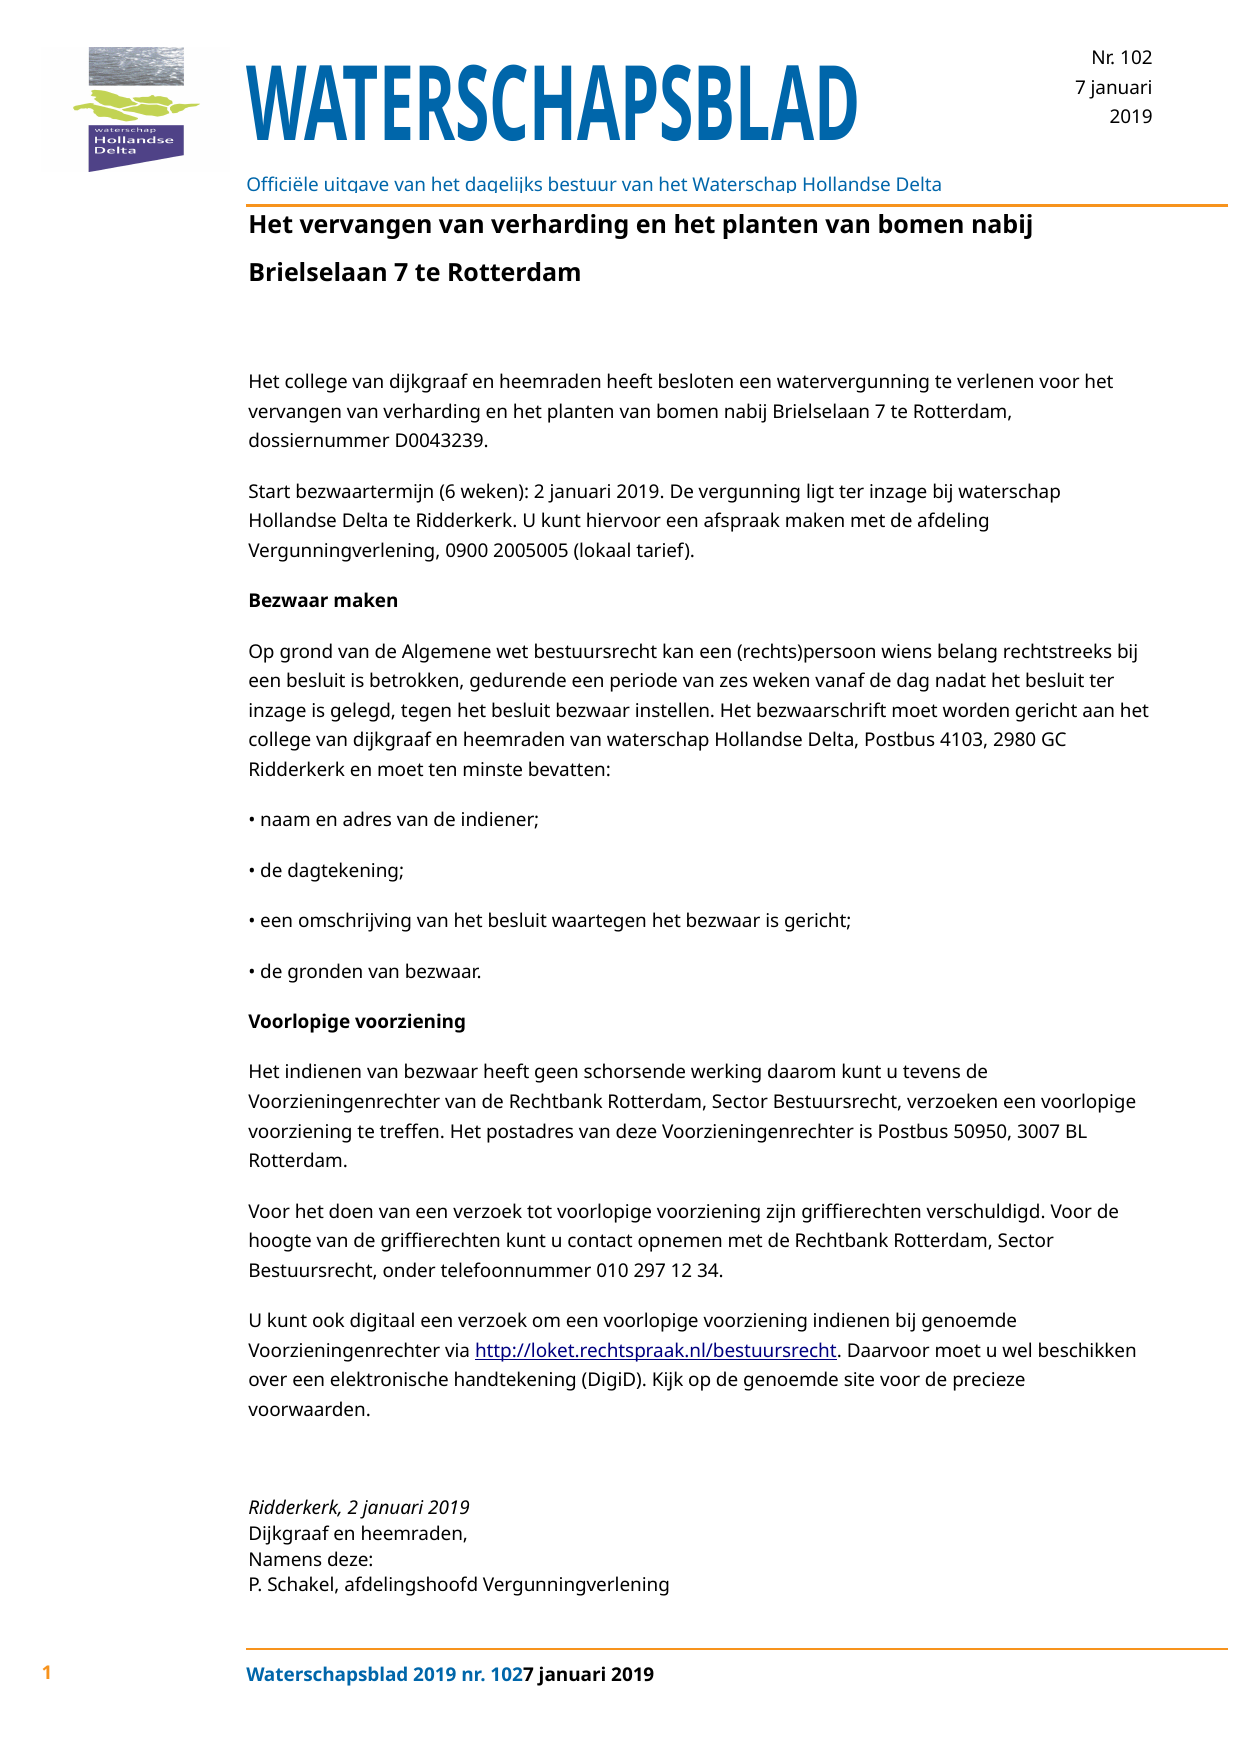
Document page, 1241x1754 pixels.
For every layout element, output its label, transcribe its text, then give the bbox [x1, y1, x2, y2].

text U kunt ook digitaal een verzoek om een voorlopige voorziening indienen bij genoemde Voorzieningenrechter via http://loket.rechtspraak.nl/bestuursrecht. Daarvoor moet u wel beschikken over een elektronische handtekening (DigiD). Kijk op de genoemde site voor de precieze voorwaarden. [248, 1307, 1152, 1422]
text Het vervangen van verharding en het planten van bomen nabij Brielselaan 7 te Rotterdam [248, 207, 1152, 288]
text • de dagtekening; [248, 857, 1152, 883]
text • de gronden van bezwaar. [248, 958, 1152, 984]
text Het college van dijkgraaf en heemraden heeft besloten een watervergunning te verlenen voor het vervangen van verharding en het planten van bomen nabij Brielselaan 7 te Rotterdam, dossiernummer D0043239. [248, 368, 1152, 453]
text Dijkgraaf en heemraden, [248, 1520, 1152, 1546]
text Namens deze: [248, 1546, 1152, 1572]
picture [41, 47, 231, 172]
text Op grond van de Algemene wet bestuursrecht kan een (rechts)persoon wiens belang rechtstreeks bij een besluit is betrokken, gedurende een periode van zes weken vanaf de dag nadat het besluit ter inzage is gelegd, tegen het besluit bezwaar instellen. Het bezwaarschrift moet worden gericht aan het college van dijkgraaf en heemraden van waterschap Hollandse Delta, Postbus 4103, 2980 GC Ridderkerk en moet ten minste bevatten: [248, 638, 1152, 782]
text Ridderkerk, 2 januari 2019 [248, 1494, 1152, 1520]
text P. Schakel, afdelingshoofd Vergunningverlening [248, 1572, 1152, 1597]
text Voorlopige voorziening [248, 1008, 1152, 1034]
text Voor het doen van een verzoek tot voorlopige voorziening zijn griffierechten verschuldigd. Voor de hoogte van de griffierechten kunt u contact opnemen met de Rechtbank Rotterdam, Sector Bestuursrecht, onder telefoonnummer 010 297 12 34. [248, 1198, 1152, 1283]
text • een omschrijving van het besluit waartegen het bezwaar is gericht; [248, 907, 1152, 933]
text Het indienen van bezwaar heeft geen schorsende werking daarom kunt u tevens de Voorzieningenrechter van de Rechtbank Rotterdam, Sector Bestuursrecht, verzoeken een voorlopige voorziening te treffen. Het postadres van deze Voorzieningenrechter is Postbus 50950, 3007 BL Rotterdam. [248, 1059, 1152, 1173]
text Bezwaar maken [248, 587, 1152, 613]
text • naam en adres van de indiener; [248, 807, 1152, 832]
text Start bezwaartermijn (6 weken): 2 januari 2019. De vergunning ligt ter inzage bij waterschap Hollandse Delta te Ridderkerk. U kunt hiervoor een afspraak maken met de afdeling Vergunningverlening, 0900 2005005 (lokaal tarief). [248, 478, 1152, 563]
